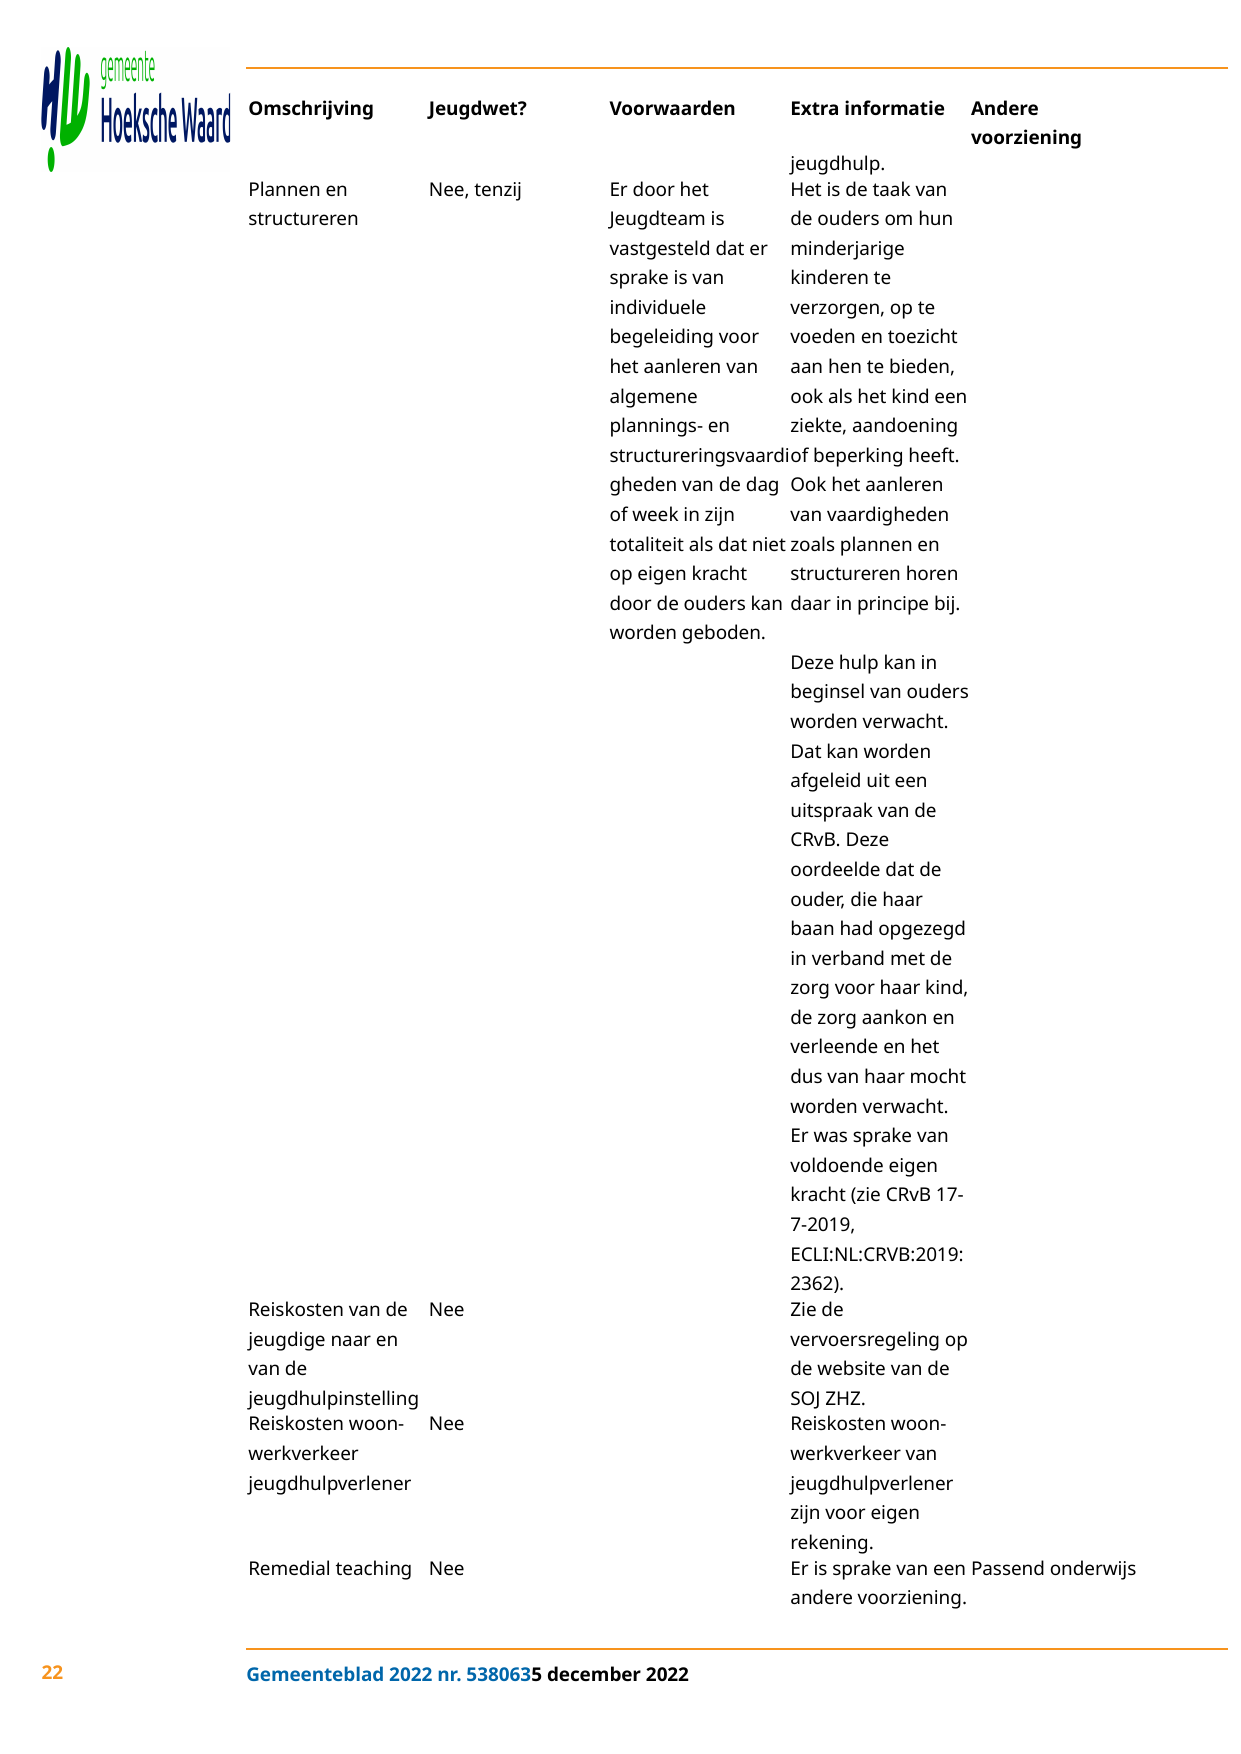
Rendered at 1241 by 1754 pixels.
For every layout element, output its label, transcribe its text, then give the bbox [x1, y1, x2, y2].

table_header Jeugdwet? [429, 95, 609, 150]
table_cell [971, 1411, 1152, 1555]
table_header Extra informatie [790, 95, 971, 150]
table_cell Nee, tenzij [429, 176, 609, 1296]
table_cell [971, 176, 1152, 1296]
table_cell Reiskosten woon-werkverkeer jeugdhulpverlener [248, 1411, 429, 1555]
table_cell Het is de taak van de ouders om hun minderjarige kinderen te verzorgen, op te voeden en toezicht aan hen te bieden, ook als het kind een ziekte, aandoening of beperking heeft. Ook het aanleren van vaardigheden zoals plannen en structureren horen daar in principe bij. Deze hulp kan in beginsel van ouders worden verwacht. Dat kan worden afgeleid uit een uitspraak van de CRvB. Deze oordeelde dat de ouder, die haar baan had opgezegd in verband met de zorg voor haar kind, de zorg aankon en verleende en het dus van haar mocht worden verwacht. Er was sprake van voldoende eigen kracht (zie CRvB 17-7-2019, ECLI:NL:CRVB:2019:2362). [790, 176, 971, 1296]
table_cell Nee [429, 1411, 609, 1555]
table_cell [971, 1296, 1152, 1411]
table_cell jeugdhulp. [790, 150, 971, 176]
table_cell [609, 1296, 790, 1411]
table_cell Reiskosten woon-werkverkeer van jeugdhulpverlener zijn voor eigen rekening. [790, 1411, 971, 1555]
table_cell [609, 1411, 790, 1555]
table_cell Remedial teaching [248, 1555, 429, 1610]
table_header Andere voorziening [971, 95, 1152, 150]
table_cell [248, 150, 429, 176]
table_header Omschrijving [248, 95, 429, 150]
table_cell Passend onderwijs [971, 1555, 1152, 1610]
table_cell Zie de vervoersregeling op de website van de SOJ ZHZ. [790, 1296, 971, 1411]
table_cell [971, 150, 1152, 176]
table_cell [429, 150, 609, 176]
table_cell Nee [429, 1555, 609, 1610]
table_cell Plannen en structureren [248, 176, 429, 1296]
table_cell Er is sprake van een andere voorziening. [790, 1555, 971, 1610]
table_cell Reiskosten van de jeugdige naar en van de jeugdhulpinstelling [248, 1296, 429, 1411]
table_header Voorwaarden [609, 95, 790, 150]
table_cell [609, 150, 790, 176]
table_cell Er door het Jeugdteam is vastgesteld dat er sprake is van individuele begeleiding voor het aanleren van algemene plannings- en structureringsvaardigheden van de dag of week in zijn totaliteit als dat niet op eigen kracht door de ouders kan worden geboden. [609, 176, 790, 1296]
picture [41, 47, 231, 172]
table_cell Nee [429, 1296, 609, 1411]
table_cell [609, 1555, 790, 1610]
